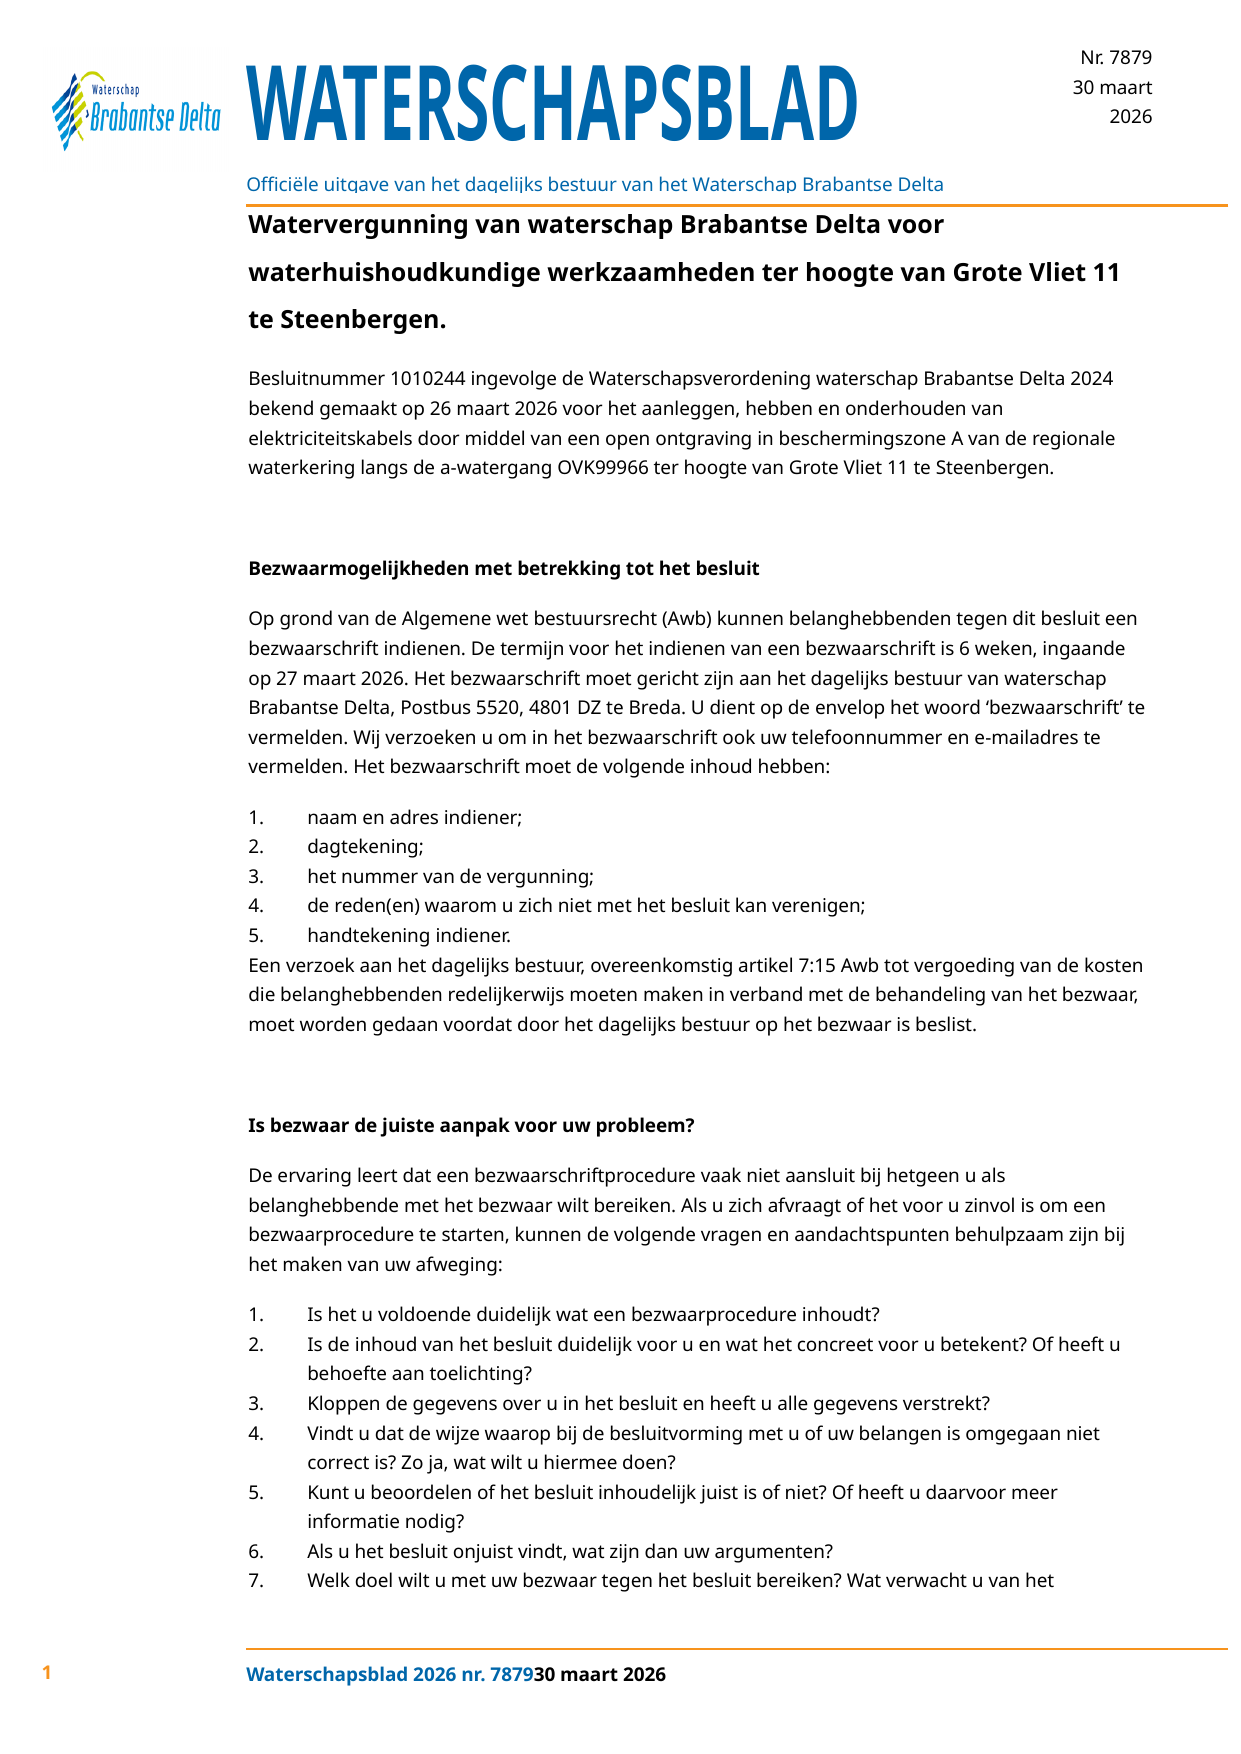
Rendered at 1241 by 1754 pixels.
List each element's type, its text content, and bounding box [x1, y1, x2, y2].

list Kloppen de gegevens over u in het besluit en heeft u alle gegevens verstrekt? [248, 1390, 1152, 1416]
list Is het u voldoende duidelijk wat een bezwaarprocedure inhoudt? [248, 1301, 1152, 1327]
text Watervergunning van waterschap Brabantse Delta voor waterhuishoudkundige werkzaamheden ter hoogte van Grote Vliet 11 te Steenbergen. [248, 207, 1152, 336]
text Een verzoek aan het dagelijks bestuur, overeenkomstig artikel 7:15 Awb tot vergoeding van de kosten die belanghebbenden redelijkerwijs moeten maken in verband met de behandeling van het bezwaar, moet worden gedaan voordat door het dagelijks bestuur op het bezwaar is beslist. [248, 952, 1152, 1037]
list dagtekening; [248, 833, 1152, 859]
list Is de inhoud van het besluit duidelijk voor u en wat het concreet voor u betekent? Of heeft u behoefte aan toelichting? [248, 1331, 1152, 1386]
text Bezwaarmogelijkheden met betrekking tot het besluit [248, 555, 1152, 581]
picture [41, 47, 231, 172]
list Kunt u beoordelen of het besluit inhoudelijk juist is of niet? Of heeft u daarvoor meer informatie nodig? [248, 1479, 1152, 1534]
list Welk doel wilt u met uw bezwaar tegen het besluit bereiken? Wat verwacht u van het [248, 1568, 1152, 1593]
text Op grond van de Algemene wet bestuursrecht (Awb) kunnen belanghebbenden tegen dit besluit een bezwaarschrift indienen. De termijn voor het indienen van een bezwaarschrift is 6 weken, ingaande op 27 maart 2026. Het bezwaarschrift moet gericht zijn aan het dagelijks bestuur van waterschap Brabantse Delta, Postbus 5520, 4801 DZ te Breda. U dient op de envelop het woord ‘bezwaarschrift’ te vermelden. Wij verzoeken u om in het bezwaarschrift ook uw telefoonnummer en e‑mailadres te vermelden. Het bezwaarschrift moet de volgende inhoud hebben: [248, 606, 1152, 779]
list Als u het besluit onjuist vindt, wat zijn dan uw argumenten? [248, 1538, 1152, 1564]
text De ervaring leert dat een bezwaarschriftprocedure vaak niet aansluit bij hetgeen u als belanghebbende met het bezwaar wilt bereiken. Als u zich afvraagt of het voor u zinvol is om een bezwaarprocedure te starten, kunnen de volgende vragen en aandachtspunten behulpzaam zijn bij het maken van uw afweging: [248, 1162, 1152, 1277]
list Vindt u dat de wijze waarop bij de besluitvorming met u of uw belangen is omgegaan niet correct is? Zo ja, wat wilt u hiermee doen? [248, 1420, 1152, 1475]
list het nummer van de vergunning; [248, 863, 1152, 889]
list naam en adres indiener; [248, 804, 1152, 829]
list de reden(en) waarom u zich niet met het besluit kan verenigen; [248, 893, 1152, 918]
list handtekening indiener. [248, 922, 1152, 948]
text Besluitnummer 1010244 ingevolge de Waterschapsverordening waterschap Brabantse Delta 2024 bekend gemaakt op 26 maart 2026 voor het aanleggen, hebben en onderhouden van elektriciteitskabels door middel van een open ontgraving in beschermingszone A van de regionale waterkering langs de a-watergang OVK99966 ter hoogte van Grote Vliet 11 te Steenbergen. [248, 366, 1152, 480]
text Is bezwaar de juiste aanpak voor uw probleem? [248, 1112, 1152, 1137]
